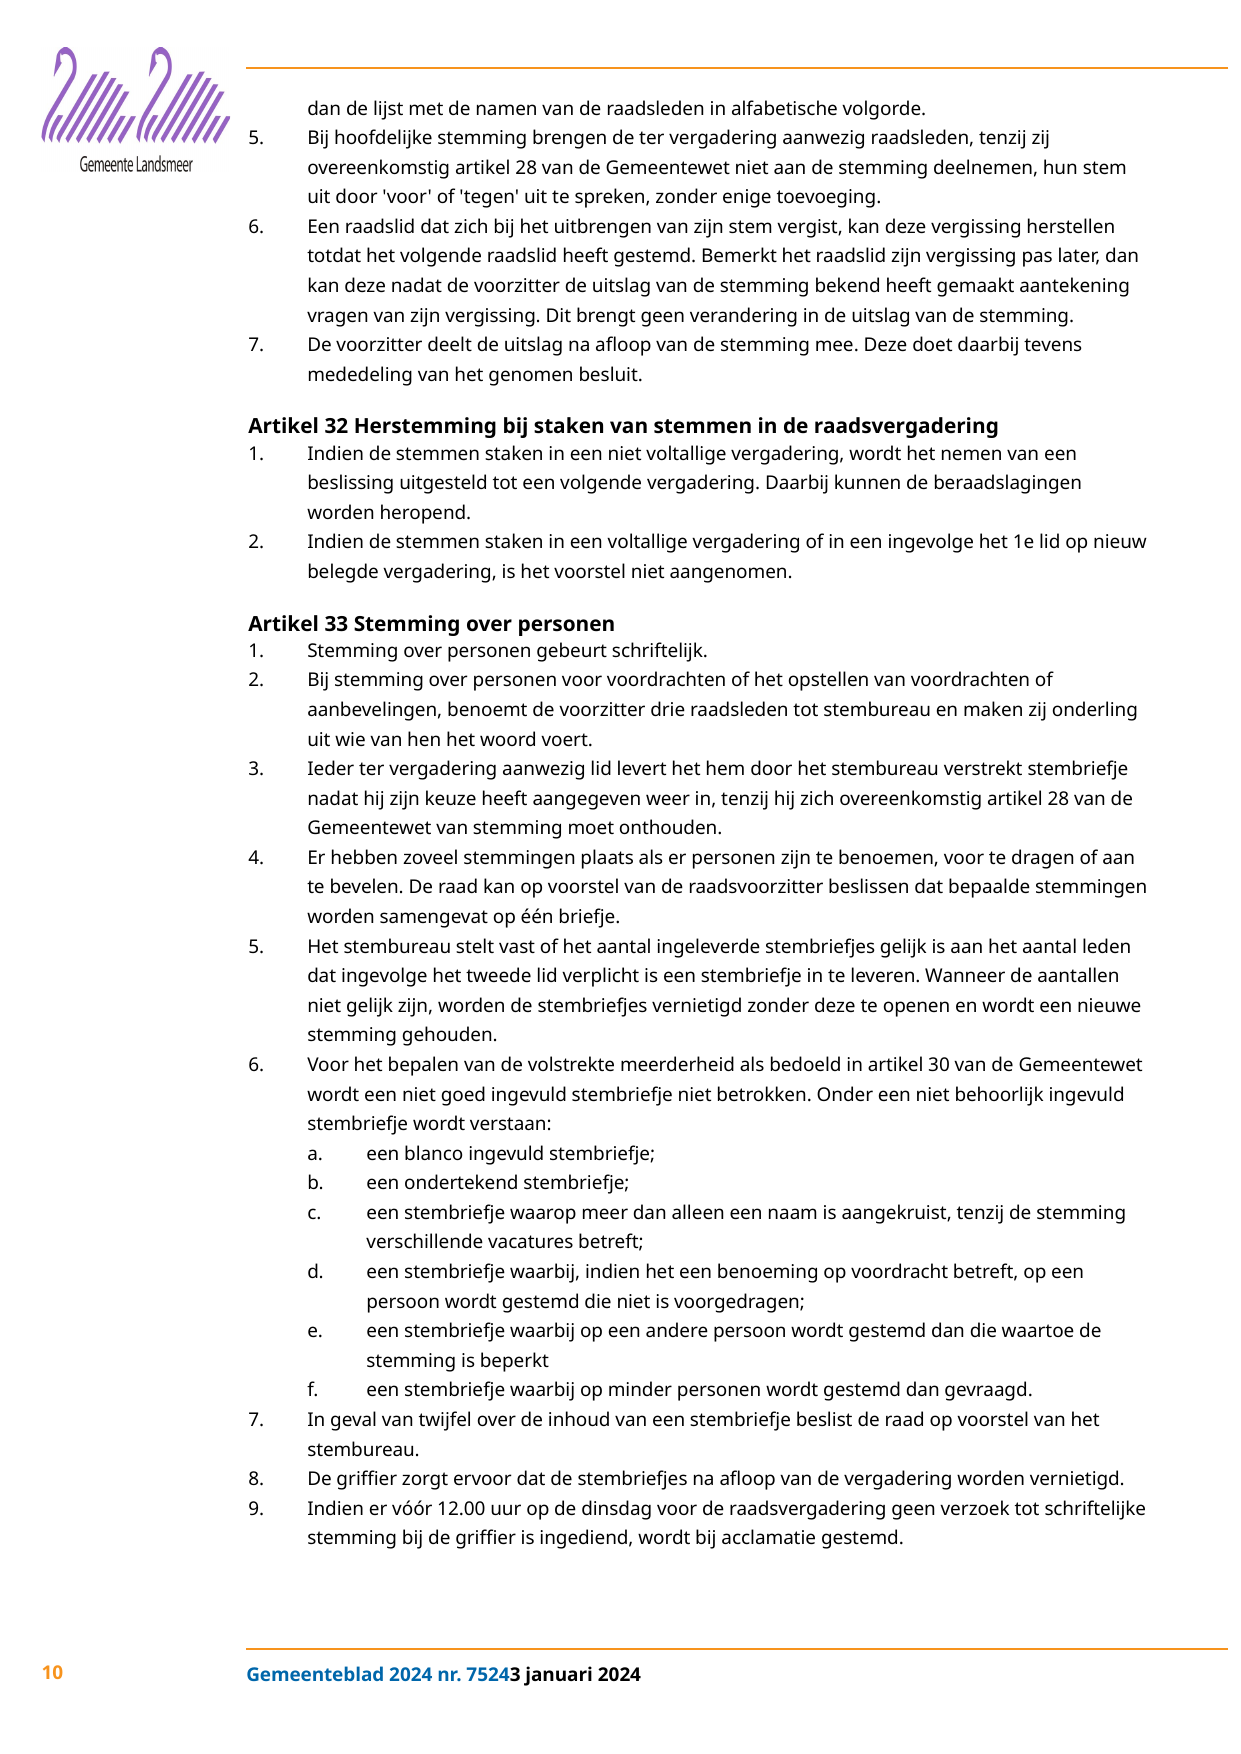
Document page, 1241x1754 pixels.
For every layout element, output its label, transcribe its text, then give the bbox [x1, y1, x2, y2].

list Er hebben zoveel stemmingen plaats als er personen zijn te benoemen, voor te dragen of aan te bevelen. De raad kan op voorstel van de raadsvoorzitter beslissen dat bepaalde stemmingen worden samengevat op één briefje. [248, 844, 1152, 929]
list een stembriefje waarbij op een andere persoon wordt gestemd dan die waartoe de stemming is beperkt [307, 1317, 1152, 1373]
list Bij hoofdelijke stemming brengen de ter vergadering aanwezig raadsleden, tenzij zij overeenkomstig artikel 28 van de Gemeentewet niet aan de stemming deelnemen, hun stem uit door 'voor' of 'tegen' uit te spreken, zonder enige toevoeging. [248, 124, 1152, 209]
list een blanco ingevuld stembriefje; [307, 1140, 1152, 1166]
list Indien de stemmen staken in een voltallige vergadering of in een ingevolge het 1e lid op nieuw belegde vergadering, is het voorstel niet aangenomen. [248, 529, 1152, 584]
list Bij stemming over personen voor voordrachten of het opstellen van voordrachten of aanbevelingen, benoemt de voorzitter drie raadsleden tot stembureau en maken zij onderling uit wie van hen het woord voert. [248, 667, 1152, 752]
list een stembriefje waarop meer dan alleen een naam is aangekruist, tenzij de stemming verschillende vacatures betreft; [307, 1199, 1152, 1254]
list De griffier zorgt ervoor dat de stembriefjes na afloop van de vergadering worden vernietigd. [248, 1465, 1152, 1491]
list Voor het bepalen van de volstrekte meerderheid als bedoeld in artikel 30 van de Gemeentewet wordt een niet goed ingevuld stembriefje niet betrokken. Onder een niet behoorlijk ingevuld stembriefje wordt verstaan: [248, 1051, 1152, 1136]
list Ieder ter vergadering aanwezig lid levert het hem door het stembureau verstrekt stembriefje nadat hij zijn keuze heeft aangegeven weer in, tenzij hij zich overeenkomstig artikel 28 van de Gemeentewet van stemming moet onthouden. [248, 755, 1152, 840]
list dan de lijst met de namen van de raadsleden in alfabetische volgorde. [248, 95, 1152, 121]
text Artikel 33 Stemming over personen [248, 609, 1152, 637]
list een stembriefje waarbij op minder personen wordt gestemd dan gevraagd. [307, 1377, 1152, 1402]
list De voorzitter deelt de uitslag na afloop van de stemming mee. Deze doet daarbij tevens mededeling van het genomen besluit. [248, 331, 1152, 387]
list In geval van twijfel over de inhoud van een stembriefje beslist de raad op voorstel van het stembureau. [248, 1406, 1152, 1462]
list Het stembureau stelt vast of het aantal ingeleverde stembriefjes gelijk is aan het aantal leden dat ingevolge het tweede lid verplicht is een stembriefje in te leveren. Wanneer de aantallen niet gelijk zijn, worden de stembriefjes vernietigd zonder deze te openen en wordt een nieuwe stemming gehouden. [248, 933, 1152, 1047]
list Een raadslid dat zich bij het uitbrengen van zijn stem vergist, kan deze vergissing herstellen totdat het volgende raadslid heeft gestemd. Bemerkt het raadslid zijn vergissing pas later, dan kan deze nadat de voorzitter de uitslag van de stemming bekend heeft gemaakt aantekening vragen van zijn vergissing. Dit brengt geen verandering in de uitslag van de stemming. [248, 213, 1152, 328]
picture [41, 47, 231, 172]
text Artikel 32 Herstemming bij staken van stemmen in de raadsvergadering [248, 411, 1152, 440]
list een ondertekend stembriefje; [307, 1169, 1152, 1195]
list Indien de stemmen staken in een niet voltallige vergadering, wordt het nemen van een beslissing uitgesteld tot een volgende vergadering. Daarbij kunnen de beraadslagingen worden heropend. [248, 440, 1152, 525]
list Indien er vóór 12.00 uur op de dinsdag voor de raadsvergadering geen verzoek tot schriftelijke stemming bij de griffier is ingediend, wordt bij acclamatie gestemd. [248, 1495, 1152, 1550]
list Stemming over personen gebeurt schriftelijk. [248, 637, 1152, 663]
list een stembriefje waarbij, indien het een benoeming op voordracht betreft, op een persoon wordt gestemd die niet is voorgedragen; [307, 1258, 1152, 1314]
